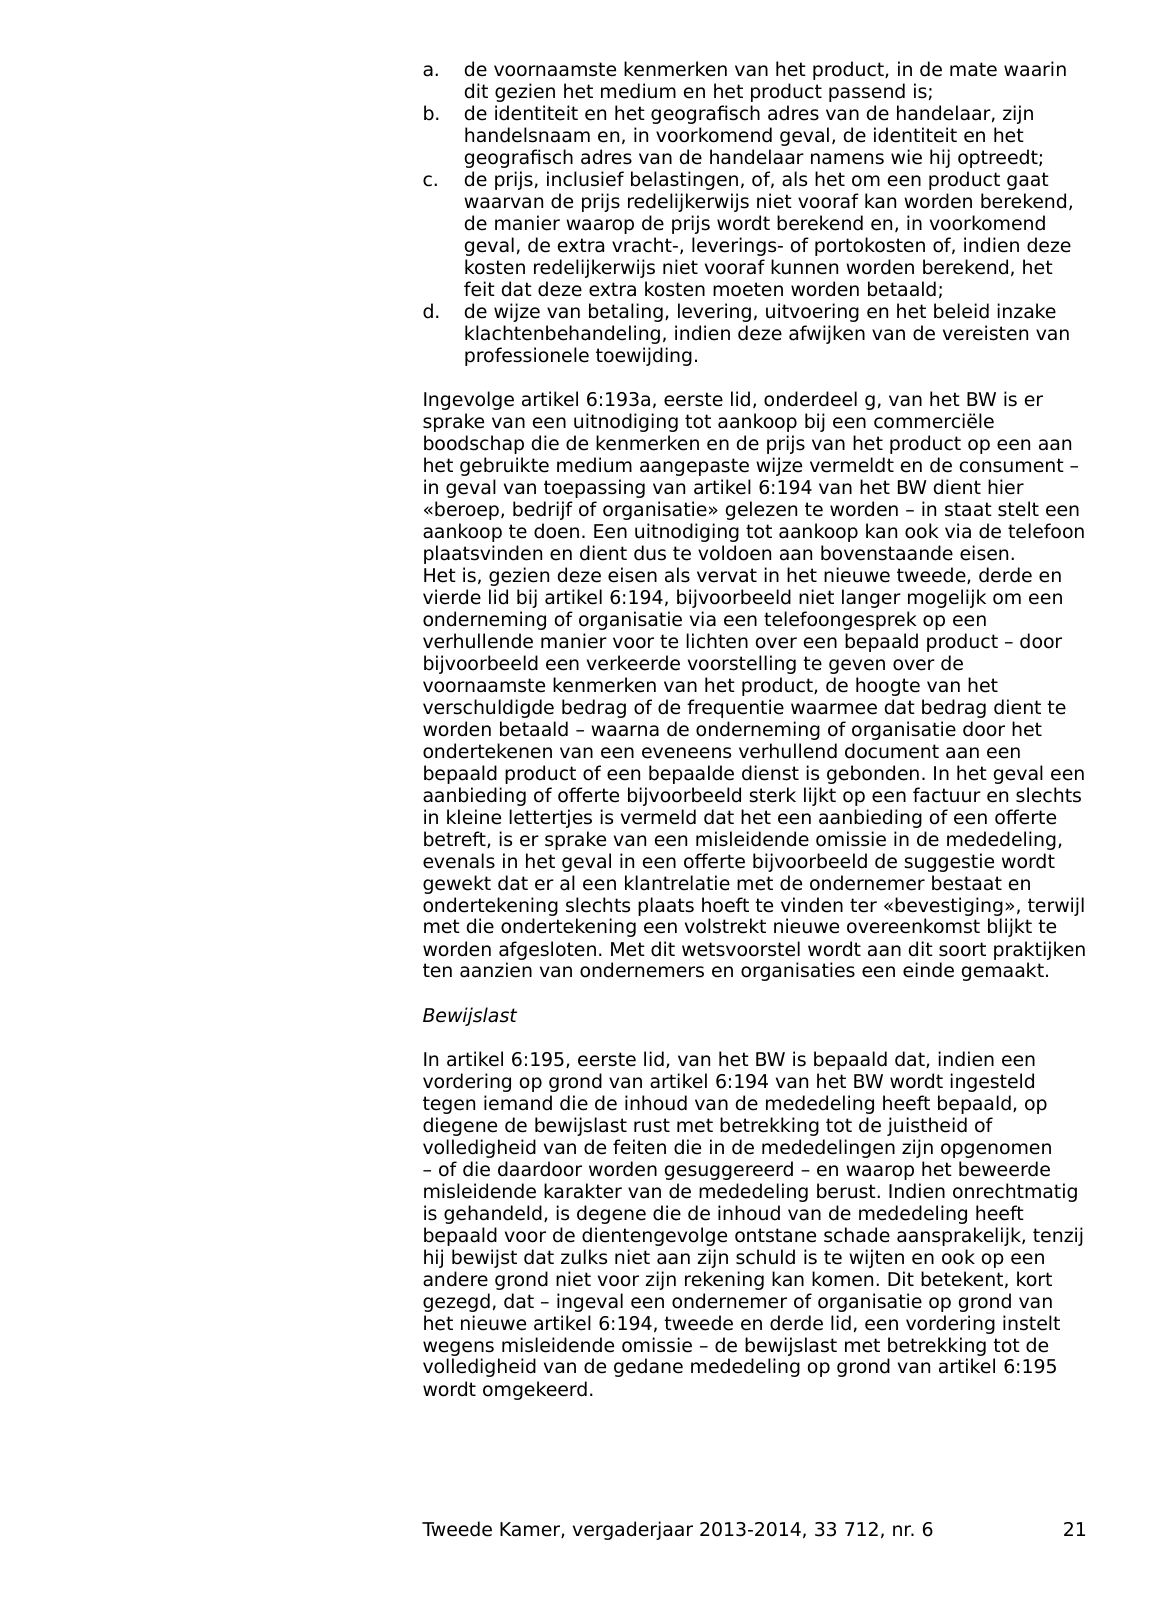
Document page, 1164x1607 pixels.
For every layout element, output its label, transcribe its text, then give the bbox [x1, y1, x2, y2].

text Ingevolge artikel 6:193a, eerste lid, onderdeel g, van het BW is er sprake van een uitnodiging tot aankoop bij een commerciële boodschap die de kenmerken en de prijs van het product op een aan het gebruikte medium aangepaste wijze vermeldt en de consument – in geval van toepassing van artikel 6:194 van het BW dient hier «beroep, bedrijf of organisatie» gelezen te worden – in staat stelt een aankoop te doen. Een uitnodiging tot aankoop kan ook via de telefoon plaatsvinden en dient dus te voldoen aan bovenstaande eisen. [422, 389, 1087, 565]
text b. de identiteit en het geografisch adres van de handelaar, zijn handelsnaam en, in voorkomend geval, de identiteit en het geografisch adres van de handelaar namens wie hij optreedt; [422, 103, 1087, 169]
text a. de voornaamste kenmerken van het product, in de mate waarin dit gezien het medium en het product passend is; [422, 59, 1087, 103]
text c. de prijs, inclusief belastingen, of, als het om een product gaat waarvan de prijs redelijkerwijs niet vooraf kan worden berekend, de manier waarop de prijs wordt berekend en, in voorkomend geval, de extra vracht-, leverings- of portokosten of, indien deze kosten redelijkerwijs niet vooraf kunnen worden berekend, het feit dat deze extra kosten moeten worden betaald; [422, 169, 1087, 301]
text d. de wijze van betaling, levering, uitvoering en het beleid inzake klachtenbehandeling, indien deze afwijken van de vereisten van professionele toewijding. [422, 301, 1087, 367]
text Het is, gezien deze eisen als vervat in het nieuwe tweede, derde en vierde lid bij artikel 6:194, bijvoorbeeld niet langer mogelijk om een onderneming of organisatie via een telefoongesprek op een verhullende manier voor te lichten over een bepaald product – door bijvoorbeeld een verkeerde voorstelling te geven over de voornaamste kenmerken van het product, de hoogte van het verschuldigde bedrag of de frequentie waarmee dat bedrag dient te worden betaald – waarna de onderneming of organisatie door het ondertekenen van een eveneens verhullend document aan een bepaald product of een bepaalde dienst is gebonden. In het geval een aanbieding of offerte bijvoorbeeld sterk lijkt op een factuur en slechts in kleine lettertjes is vermeld dat het een aanbieding of een offerte betreft, is er sprake van een misleidende omissie in de mededeling, evenals in het geval in een offerte bijvoorbeeld de suggestie wordt gewekt dat er al een klantrelatie met de ondernemer bestaat en ondertekening slechts plaats hoeft te vinden ter «bevestiging», terwijl met die ondertekening een volstrekt nieuwe overeenkomst blijkt te worden afgesloten. Met dit wetsvoorstel wordt aan dit soort praktijken ten aanzien van ondernemers en organisaties een einde gemaakt. [422, 565, 1087, 982]
text In artikel 6:195, eerste lid, van het BW is bepaald dat, indien een vordering op grond van artikel 6:194 van het BW wordt ingesteld tegen iemand die de inhoud van de mededeling heeft bepaald, op diegene de bewijslast rust met betrekking tot de juistheid of volledigheid van de feiten die in de mededelingen zijn opgenomen – of die daardoor worden gesuggereerd – en waarop het beweerde misleidende karakter van de mededeling berust. Indien onrechtmatig is gehandeld, is degene die de inhoud van de mededeling heeft bepaald voor de dientengevolge ontstane schade aansprakelijk, tenzij hij bewijst dat zulks niet aan zijn schuld is te wijten en ook op een andere grond niet voor zijn rekening kan komen. Dit betekent, kort gezegd, dat – ingeval een ondernemer of organisatie op grond van het nieuwe artikel 6:194, tweede en derde lid, een vordering instelt wegens misleidende omissie – de bewijslast met betrekking tot de volledigheid van de gedane mededeling op grond van artikel 6:195 wordt omgekeerd. [422, 1049, 1087, 1400]
subtitle Bewijslast [422, 1004, 1087, 1027]
